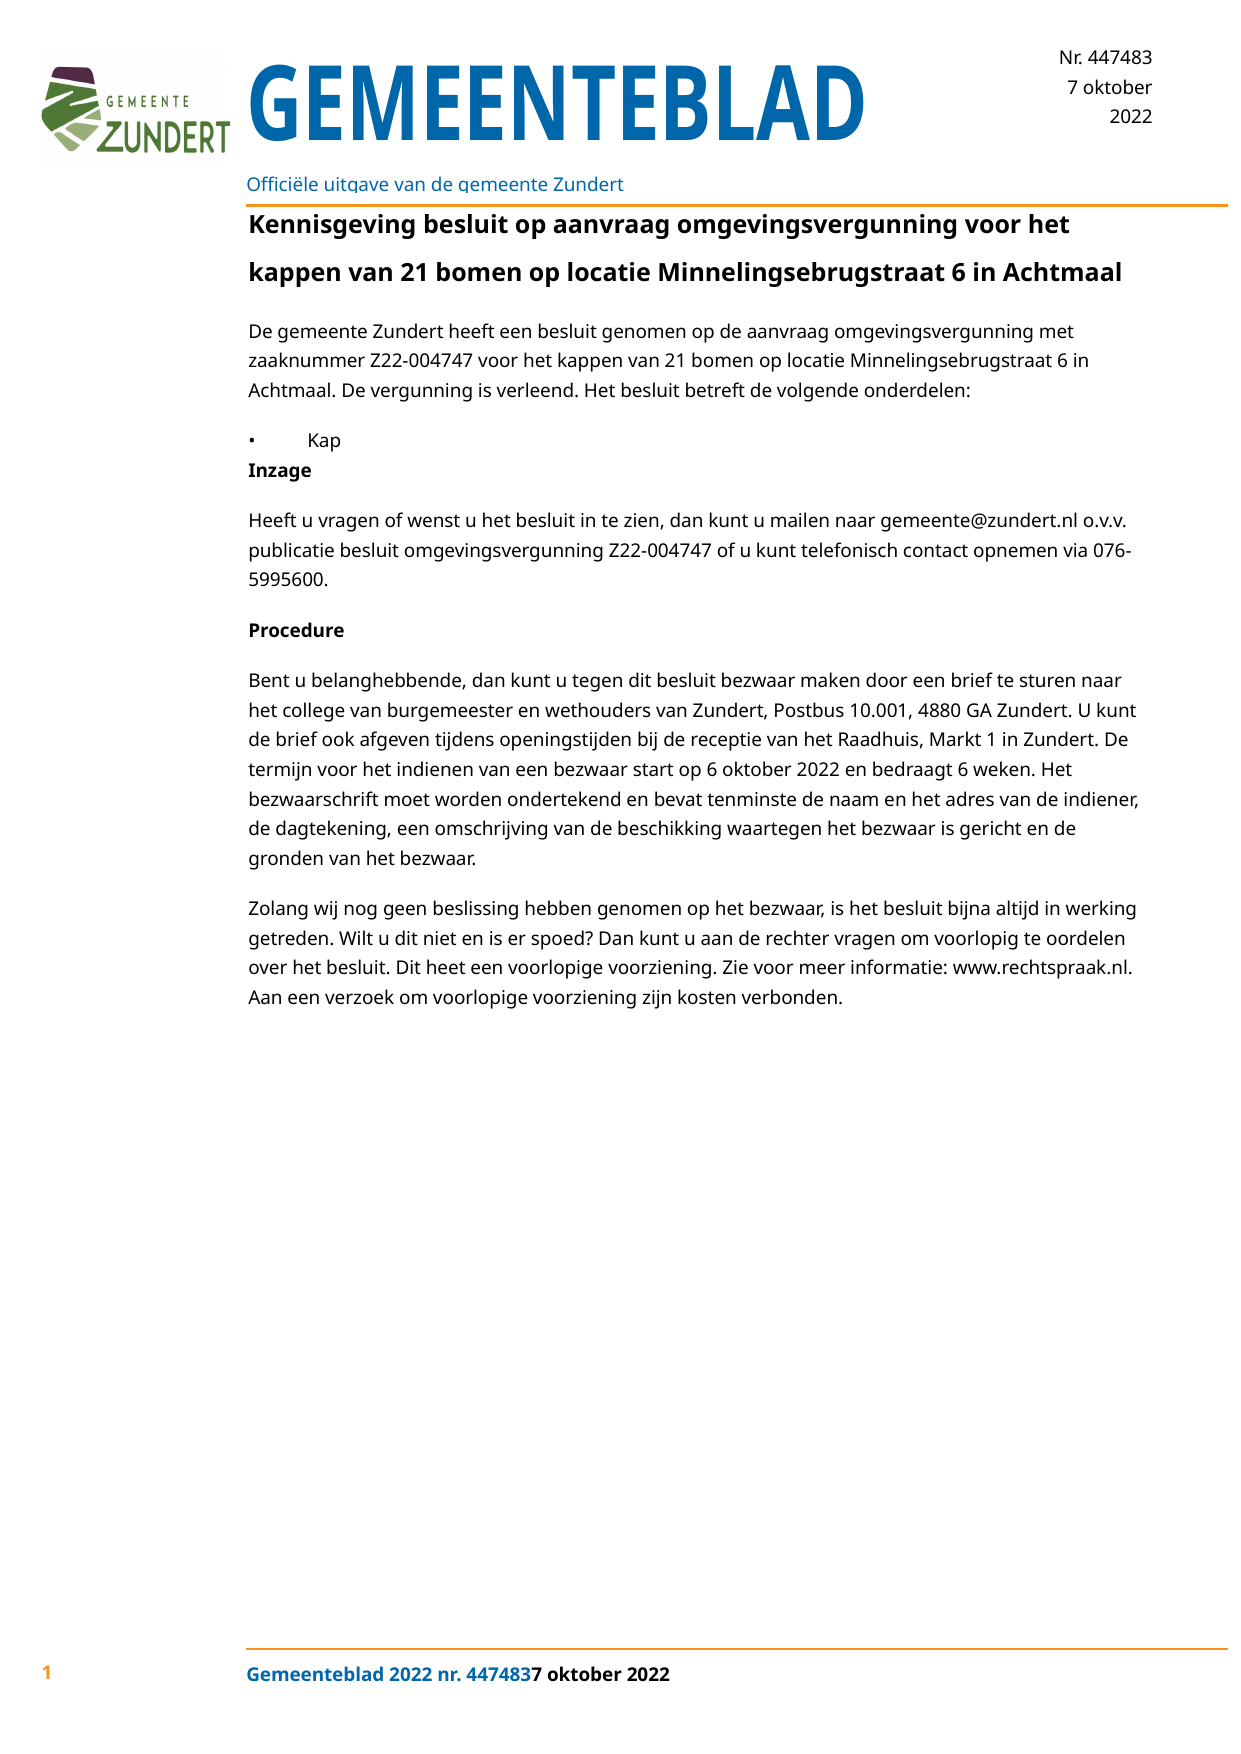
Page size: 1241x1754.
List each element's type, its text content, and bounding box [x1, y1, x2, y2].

text Heeft u vragen of wenst u het besluit in te zien, dan kunt u mailen naar gemeente@zundert.nl o.v.v. publicatie besluit omgevingsvergunning Z22-004747 of u kunt telefonisch contact opnemen via 076-5995600. [248, 507, 1152, 592]
text Bent u belanghebbende, dan kunt u tegen dit besluit bezwaar maken door een brief te sturen naar het college van burgemeester en wethouders van Zundert, Postbus 10.001, 4880 GA Zundert. U kunt de brief ook afgeven tijdens openingstijden bij de receptie van het Raadhuis, Markt 1 in Zundert. De termijn voor het indienen van een bezwaar start op 6 oktober 2022 en bedraagt 6 weken. Het bezwaarschrift moet worden ondertekend en bevat tenminste de naam en het adres van de indiener, de dagtekening, een omschrijving van de beschikking waartegen het bezwaar is gericht en de gronden van het bezwaar. [248, 667, 1152, 871]
text Kennisgeving besluit op aanvraag omgevingsvergunning voor het kappen van 21 bomen op locatie Minnelingsebrugstraat 6 in Achtmaal [248, 207, 1152, 288]
text De gemeente Zundert heeft een besluit genomen op de aanvraag omgevingsvergunning met zaaknummer Z22-004747 voor het kappen van 21 bomen op locatie Minnelingsebrugstraat 6 in Achtmaal. De vergunning is verleend. Het besluit betreft de volgende onderdelen: [248, 318, 1152, 403]
text Procedure [248, 617, 1152, 643]
list Kap [248, 427, 1152, 453]
picture [41, 47, 231, 172]
text Zolang wij nog geen beslissing hebben genomen op het bezwaar, is het besluit bijna altijd in werking getreden. Wilt u dit niet en is er spoed? Dan kunt u aan de rechter vragen om voorlopig te oordelen over het besluit. Dit heet een voorlopige voorziening. Zie voor meer informatie: www.rechtspraak.nl. Aan een verzoek om voorlopige voorziening zijn kosten verbonden. [248, 895, 1152, 1010]
text Inzage [248, 457, 1152, 483]
